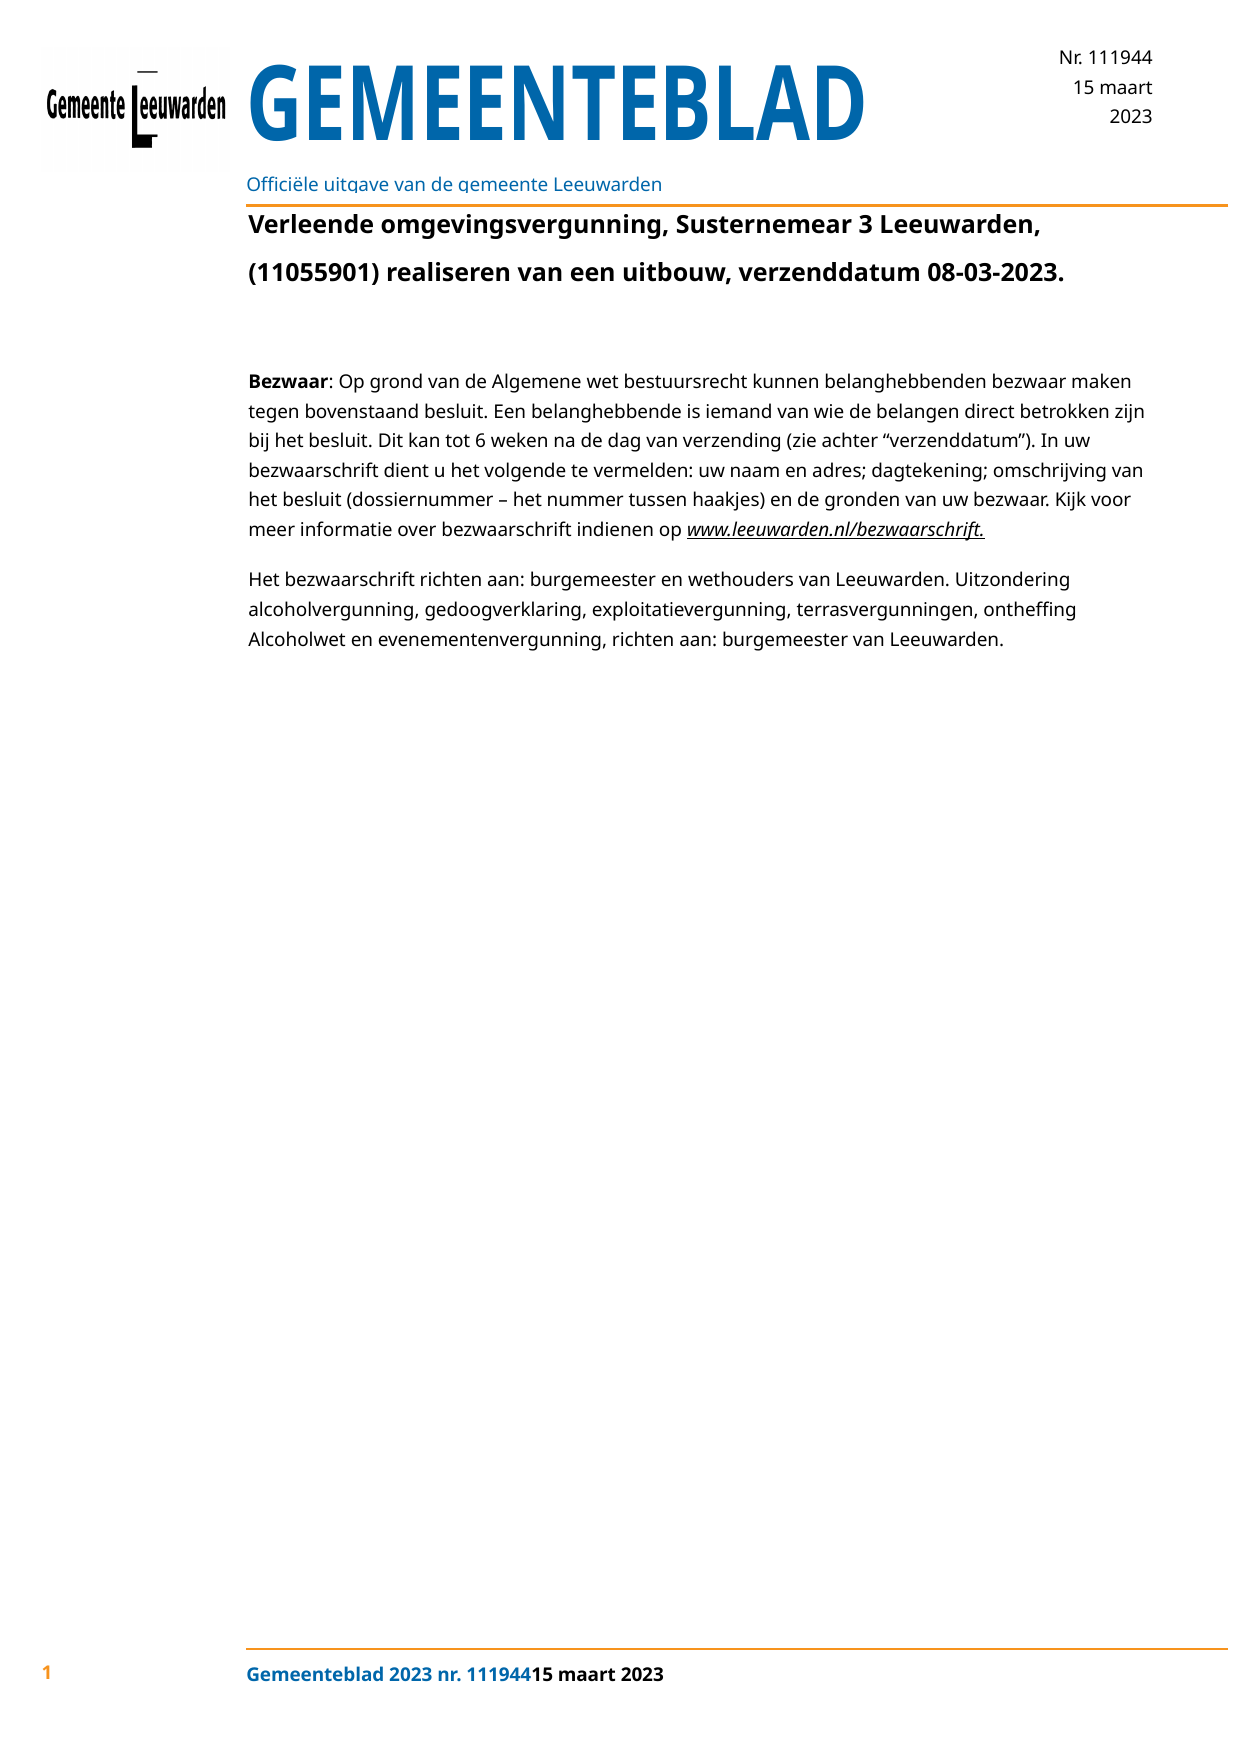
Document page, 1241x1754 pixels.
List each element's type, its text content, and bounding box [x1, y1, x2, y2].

picture [41, 47, 231, 172]
text Verleende omgevingsvergunning, Susternemear 3 Leeuwarden, (11055901) realiseren van een uitbouw, verzenddatum 08-03-2023. [248, 207, 1152, 288]
text Bezwaar: Op grond van de Algemene wet bestuursrecht kunnen belanghebbenden bezwaar maken tegen bovenstaand besluit. Een belanghebbende is iemand van wie de belangen direct betrokken zijn bij het besluit. Dit kan tot 6 weken na de dag van verzending (zie achter “verzenddatum”). In uw bezwaarschrift dient u het volgende te vermelden: uw naam en adres; dagtekening; omschrijving van het besluit (dossiernummer – het nummer tussen haakjes) en de gronden van uw bezwaar. Kijk voor meer informatie over bezwaarschrift indienen op www.leeuwarden.nl/bezwaarschrift. [248, 368, 1152, 542]
text Het bezwaarschrift richten aan: burgemeester en wethouders van Leeuwarden. Uitzondering alcoholvergunning, gedoogverklaring, exploitatievergunning, terrasvergunningen, ontheffing Alcoholwet en evenementenvergunning, richten aan: burgemeester van Leeuwarden. [248, 567, 1152, 652]
